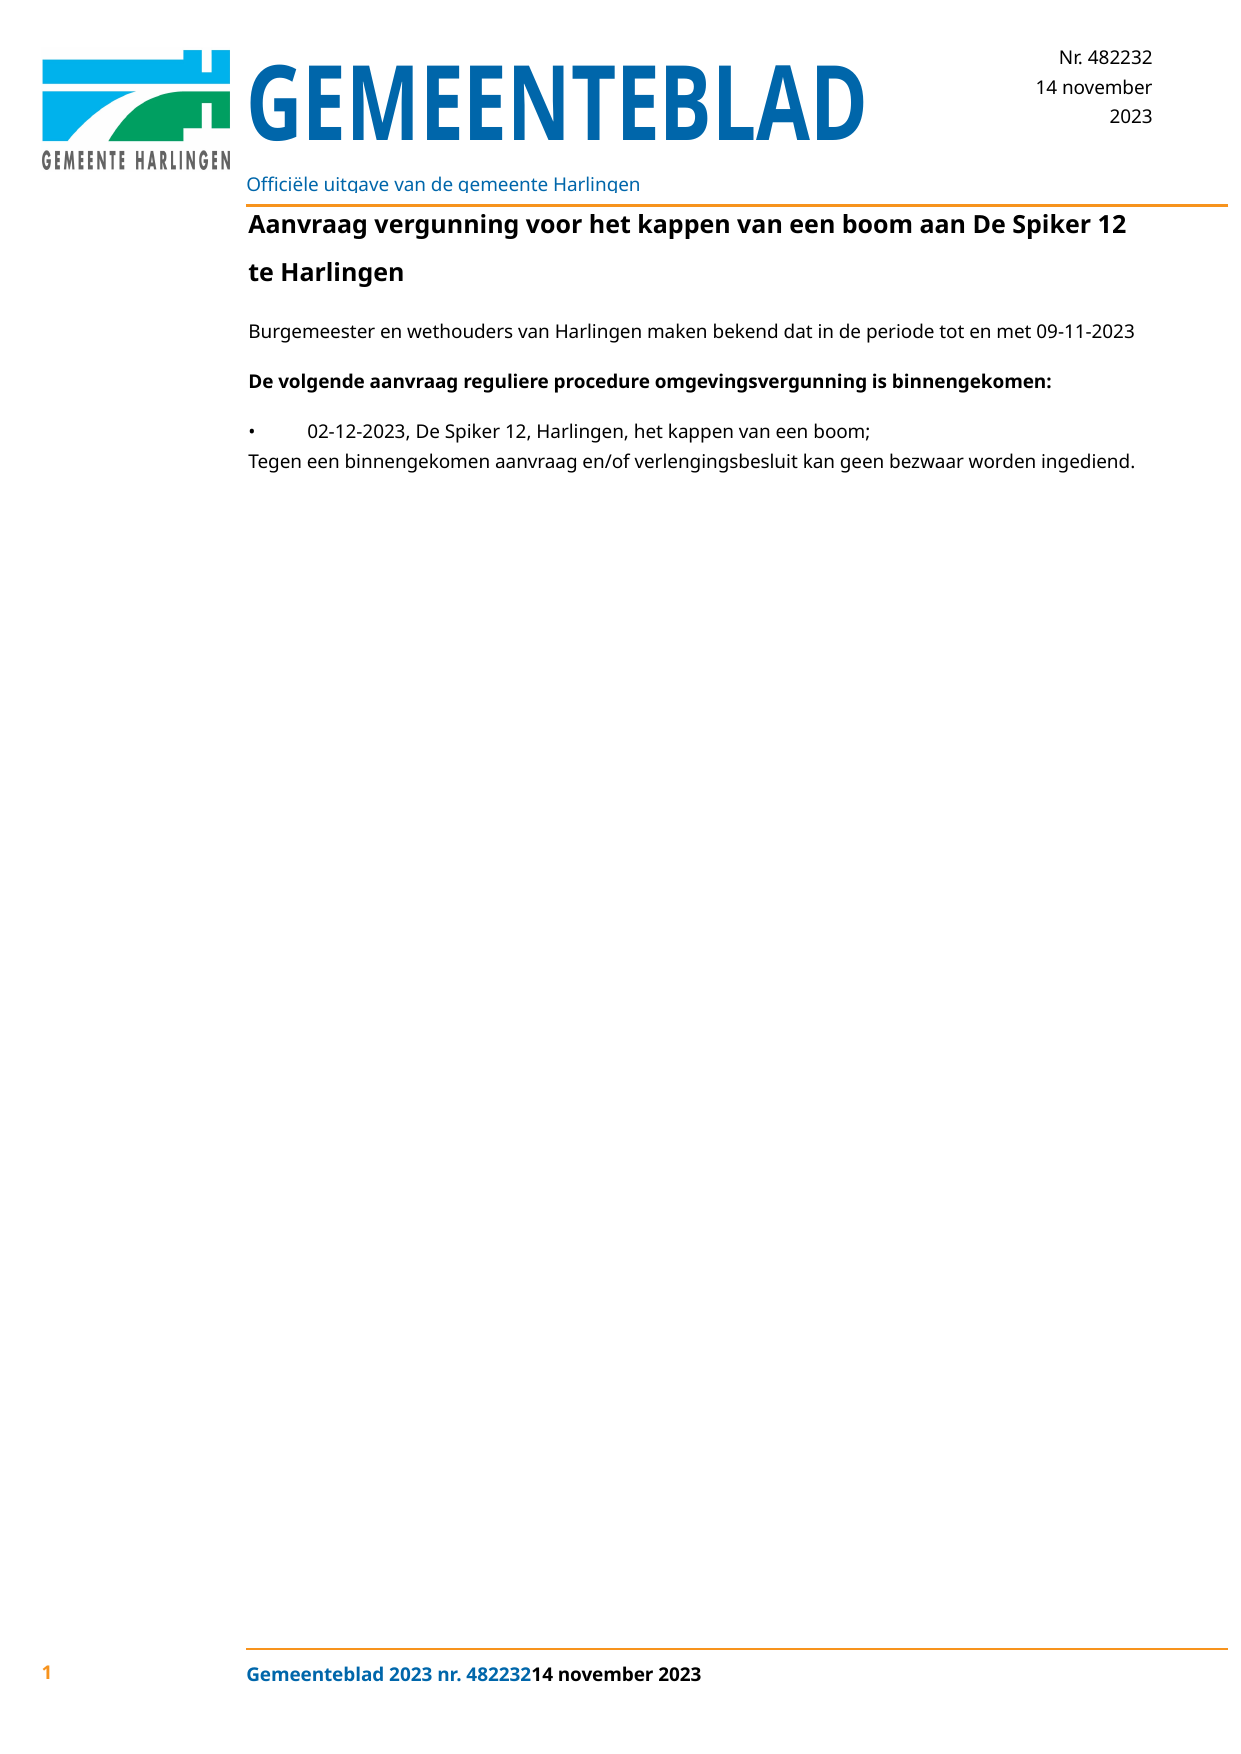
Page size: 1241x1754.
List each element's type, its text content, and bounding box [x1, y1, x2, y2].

text Aanvraag vergunning voor het kappen van een boom aan De Spiker 12 te Harlingen [248, 207, 1152, 288]
text Burgemeester en wethouders van Harlingen maken bekend dat in de periode tot en met 09-11-2023 [248, 318, 1152, 344]
text De volgende aanvraag reguliere procedure omgevingsvergunning is binnengekomen: [248, 368, 1152, 394]
text Tegen een binnengekomen aanvraag en/of verlengingsbesluit kan geen bezwaar worden ingediend. [248, 448, 1152, 474]
picture [41, 47, 231, 172]
list 02-12-2023, De Spiker 12, Harlingen, het kappen van een boom; [248, 419, 1152, 444]
